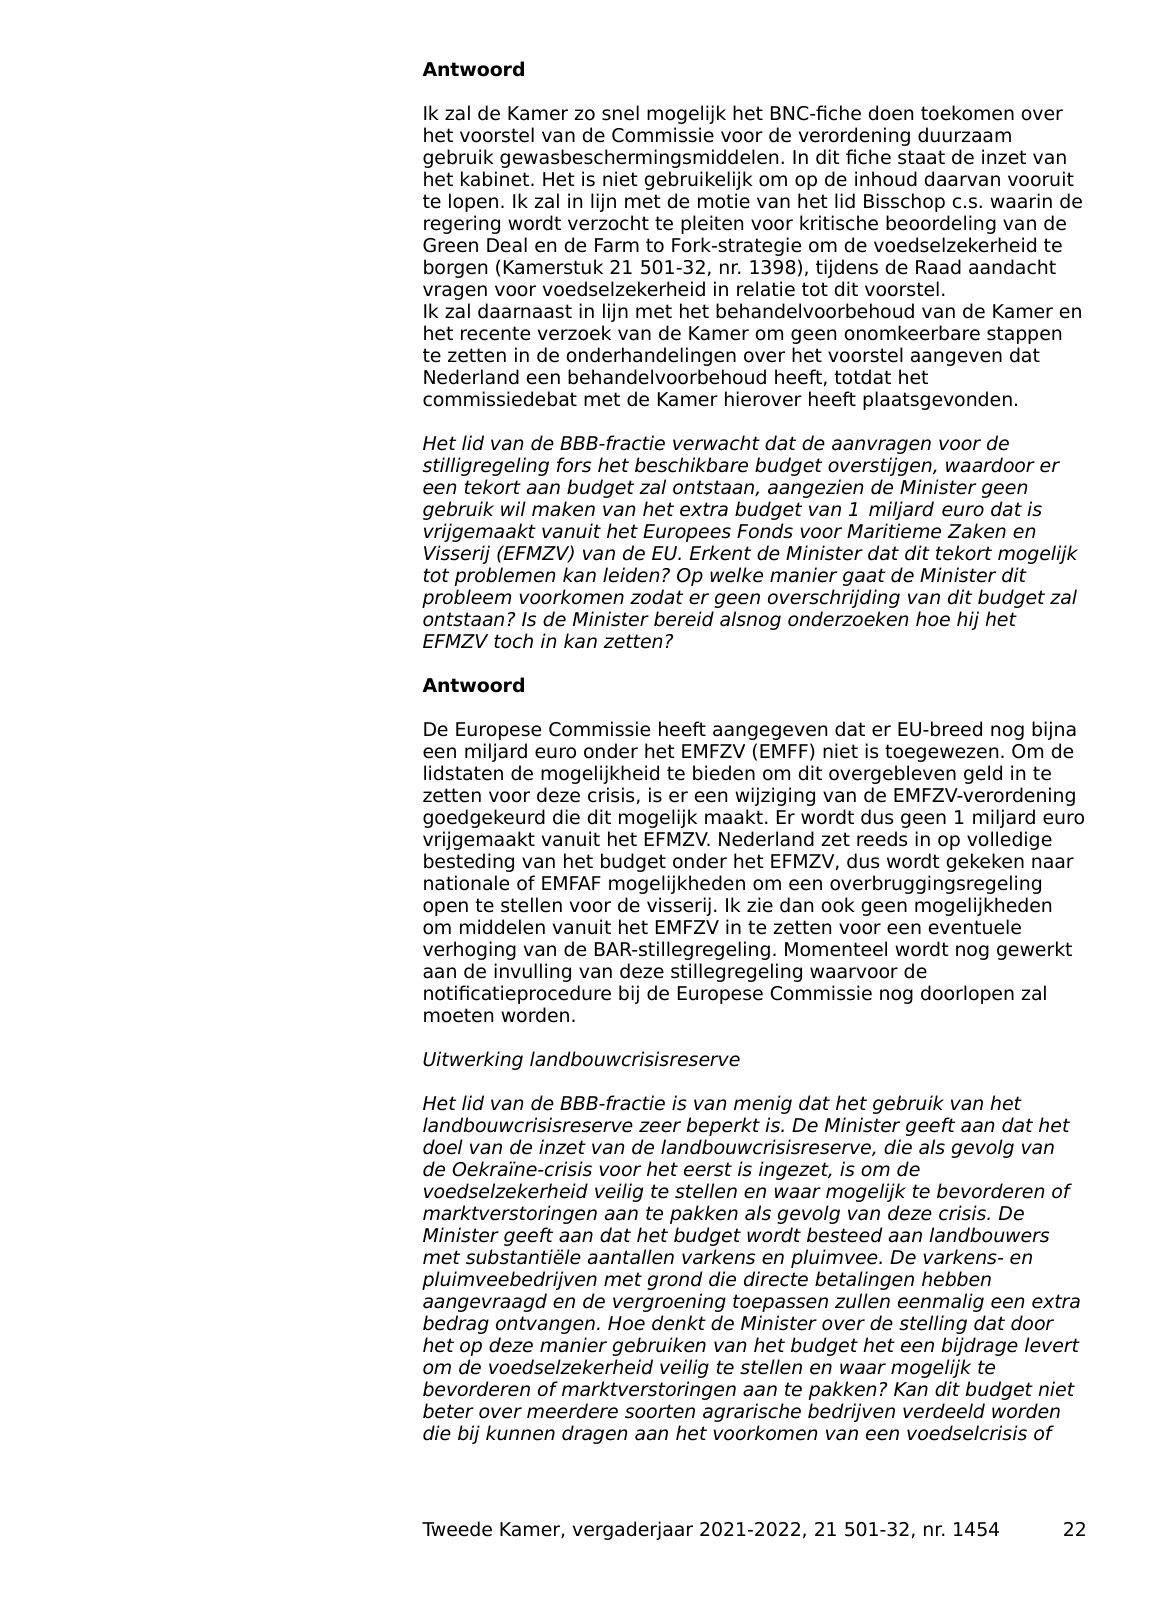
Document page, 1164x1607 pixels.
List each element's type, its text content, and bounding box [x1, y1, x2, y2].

subtitle Uitwerking landbouwcrisisreserve [422, 1049, 1087, 1071]
subtitle Antwoord [422, 59, 1087, 81]
text Het lid van de BBB-fractie verwacht dat de aanvragen voor de stilligregeling fors het beschikbare budget overstijgen, waardoor er een tekort aan budget zal ontstaan, aangezien de Minister geen gebruik wil maken van het extra budget van 1 miljard euro dat is vrijgemaakt vanuit het Europees Fonds voor Maritieme Zaken en Visserij (EFMZV) van de EU. Erkent de Minister dat dit tekort mogelijk tot problemen kan leiden? Op welke manier gaat de Minister dit probleem voorkomen zodat er geen overschrijding van dit budget zal ontstaan? Is de Minister bereid alsnog onderzoeken hoe hij het EFMZV toch in kan zetten? [422, 433, 1087, 653]
subtitle Antwoord [422, 675, 1087, 697]
text De Europese Commissie heeft aangegeven dat er EU-breed nog bijna een miljard euro onder het EMFZV (EMFF) niet is toegewezen. Om de lidstaten de mogelijkheid te bieden om dit overgebleven geld in te zetten voor deze crisis, is er een wijziging van de EMFZV-verordening goedgekeurd die dit mogelijk maakt. Er wordt dus geen 1 miljard euro vrijgemaakt vanuit het EFMZV. Nederland zet reeds in op volledige besteding van het budget onder het EFMZV, dus wordt gekeken naar nationale of EMFAF mogelijkheden om een overbruggingsregeling open te stellen voor de visserij. Ik zie dan ook geen mogelijkheden om middelen vanuit het EMFZV in te zetten voor een eventuele verhoging van de BAR-stillegregeling. Momenteel wordt nog gewerkt aan de invulling van deze stillegregeling waarvoor de notificatieprocedure bij de Europese Commissie nog doorlopen zal moeten worden. [422, 719, 1087, 1027]
text Het lid van de BBB-fractie is van menig dat het gebruik van het landbouwcrisisreserve zeer beperkt is. De Minister geeft aan dat het doel van de inzet van de landbouwcrisisreserve, die als gevolg van de Oekraïne-crisis voor het eerst is ingezet, is om de voedselzekerheid veilig te stellen en waar mogelijk te bevorderen of marktverstoringen aan te pakken als gevolg van deze crisis. De Minister geeft aan dat het budget wordt besteed aan landbouwers met substantiële aantallen varkens en pluimvee. De varkens- en pluimveebedrijven met grond die directe betalingen hebben aangevraagd en de vergroening toepassen zullen eenmalig een extra bedrag ontvangen. Hoe denkt de Minister over de stelling dat door het op deze manier gebruiken van het budget het een bijdrage levert om de voedselzekerheid veilig te stellen en waar mogelijk te bevorderen of marktverstoringen aan te pakken? Kan dit budget niet beter over meerdere soorten agrarische bedrijven verdeeld worden die bij kunnen dragen aan het voorkomen van een voedselcrisis of [422, 1093, 1087, 1445]
text Ik zal de Kamer zo snel mogelijk het BNC-fiche doen toekomen over het voorstel van de Commissie voor de verordening duurzaam gebruik gewasbeschermingsmiddelen. In dit fiche staat de inzet van het kabinet. Het is niet gebruikelijk om op de inhoud daarvan vooruit te lopen. Ik zal in lijn met de motie van het lid Bisschop c.s. waarin de regering wordt verzocht te pleiten voor kritische beoordeling van de Green Deal en de Farm to Fork-strategie om de voedselzekerheid te borgen (Kamerstuk 21 501-32, nr. 1398), tijdens de Raad aandacht vragen voor voedselzekerheid in relatie tot dit voorstel. [422, 103, 1087, 301]
text Ik zal daarnaast in lijn met het behandelvoorbehoud van de Kamer en het recente verzoek van de Kamer om geen onomkeerbare stappen te zetten in de onderhandelingen over het voorstel aangeven dat Nederland een behandelvoorbehoud heeft, totdat het commissiedebat met de Kamer hierover heeft plaatsgevonden. [422, 301, 1087, 411]
